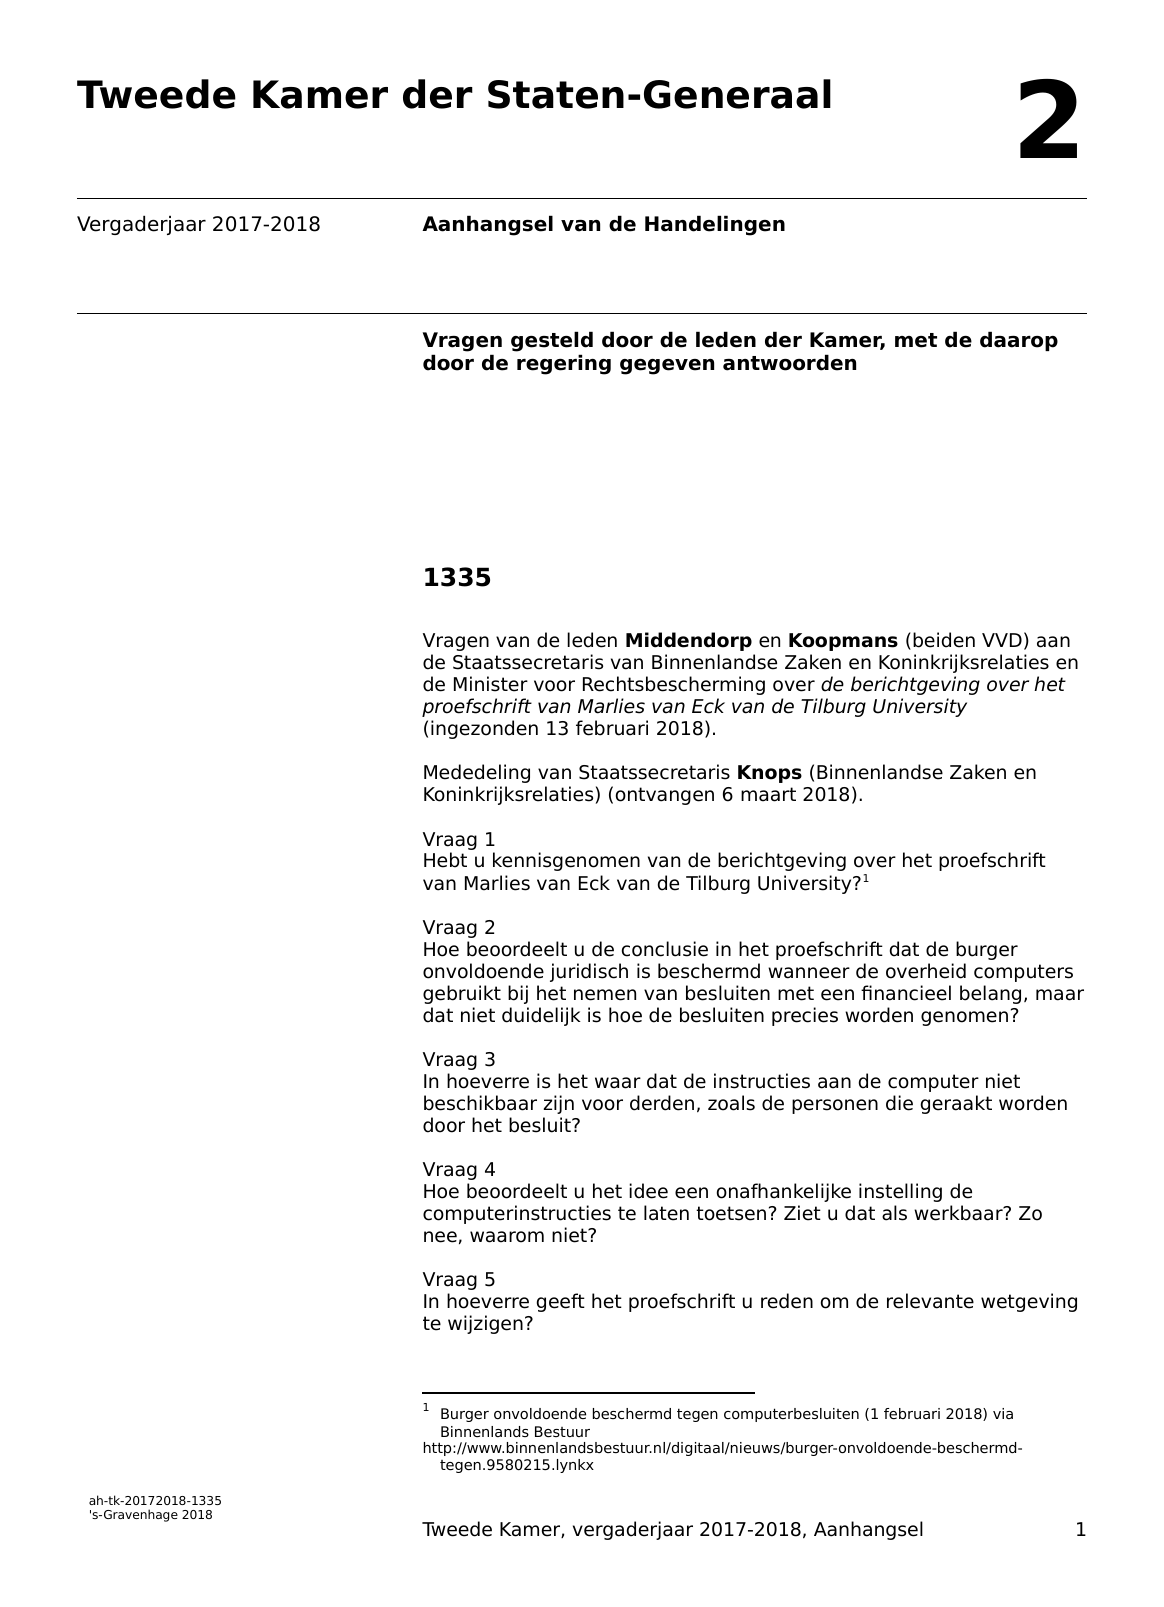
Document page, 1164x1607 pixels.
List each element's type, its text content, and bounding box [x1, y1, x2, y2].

text Vraag 5 [422, 1269, 1087, 1291]
text Hoe beoordeelt u de conclusie in het proefschrift dat de burger onvoldoende juridisch is beschermd wanneer de overheid computers gebruikt bij het nemen van besluiten met een financieel belang, maar dat niet duidelijk is hoe de besluiten precies worden genomen? [422, 938, 1087, 1026]
table_cell [77, 314, 422, 375]
text In hoeverre is het waar dat de instructies aan de computer niet beschikbaar zijn voor derden, zoals de personen die geraakt worden door het besluit? [422, 1071, 1087, 1137]
text Burger onvoldoende beschermd tegen computerbesluiten (1 februari 2018) via Binnenlands Bestuur [422, 1402, 1087, 1441]
text Vraag 2 [422, 917, 1087, 938]
table_cell Vragen gesteld door de leden der Kamer, met de daarop door de regering gegeven antwoorden [422, 314, 1087, 375]
text Mededeling van Staatssecretaris Knops (Binnenlandse Zaken en Koninkrijksrelaties) (ontvangen 6 maart 2018). [422, 762, 1087, 806]
text Hoe beoordeelt u het idee een onafhankelijke instelling de computerinstructies te laten toetsen? Ziet u dat als werkbaar? Zo nee, waarom niet? [422, 1181, 1087, 1247]
table_header Tweede Kamer der Staten-Generaal [77, 59, 886, 198]
text Vraag 4 [422, 1159, 1087, 1181]
text Vragen van de leden Middendorp en Koopmans (beiden VVD) aan de Staatssecretaris van Binnenlandse Zaken en Koninkrijksrelaties en de Minister voor Rechtsbescherming over de berichtgeving over het proefschrift van Marlies van Eck van de Tilburg University (ingezonden 13 februari 2018). [422, 630, 1087, 740]
text Hebt u kennisgenomen van de berichtgeving over het proefschrift van Marlies van Eck van de Tilburg University? [422, 850, 1087, 894]
text In hoeverre geeft het proefschrift u reden om de relevante wetgeving te wijzigen? [422, 1291, 1087, 1335]
table_header 2 [886, 59, 1087, 198]
text 1335 [422, 563, 1087, 592]
text Vraag 1 [422, 828, 1087, 850]
text Vraag 3 [422, 1049, 1087, 1071]
text ah-tk-20172018-1335 [88, 1494, 323, 1508]
text http://www.binnenlandsbestuur.nl/digitaal/nieuws/burger-onvoldoende-beschermd-tegen.9580215.lynkx [422, 1441, 1087, 1474]
table_cell Vergaderjaar 2017-2018 [77, 199, 422, 313]
table_cell Aanhangsel van de Handelingen [422, 199, 1087, 313]
text 's-Gravenhage 2018 [88, 1508, 323, 1522]
